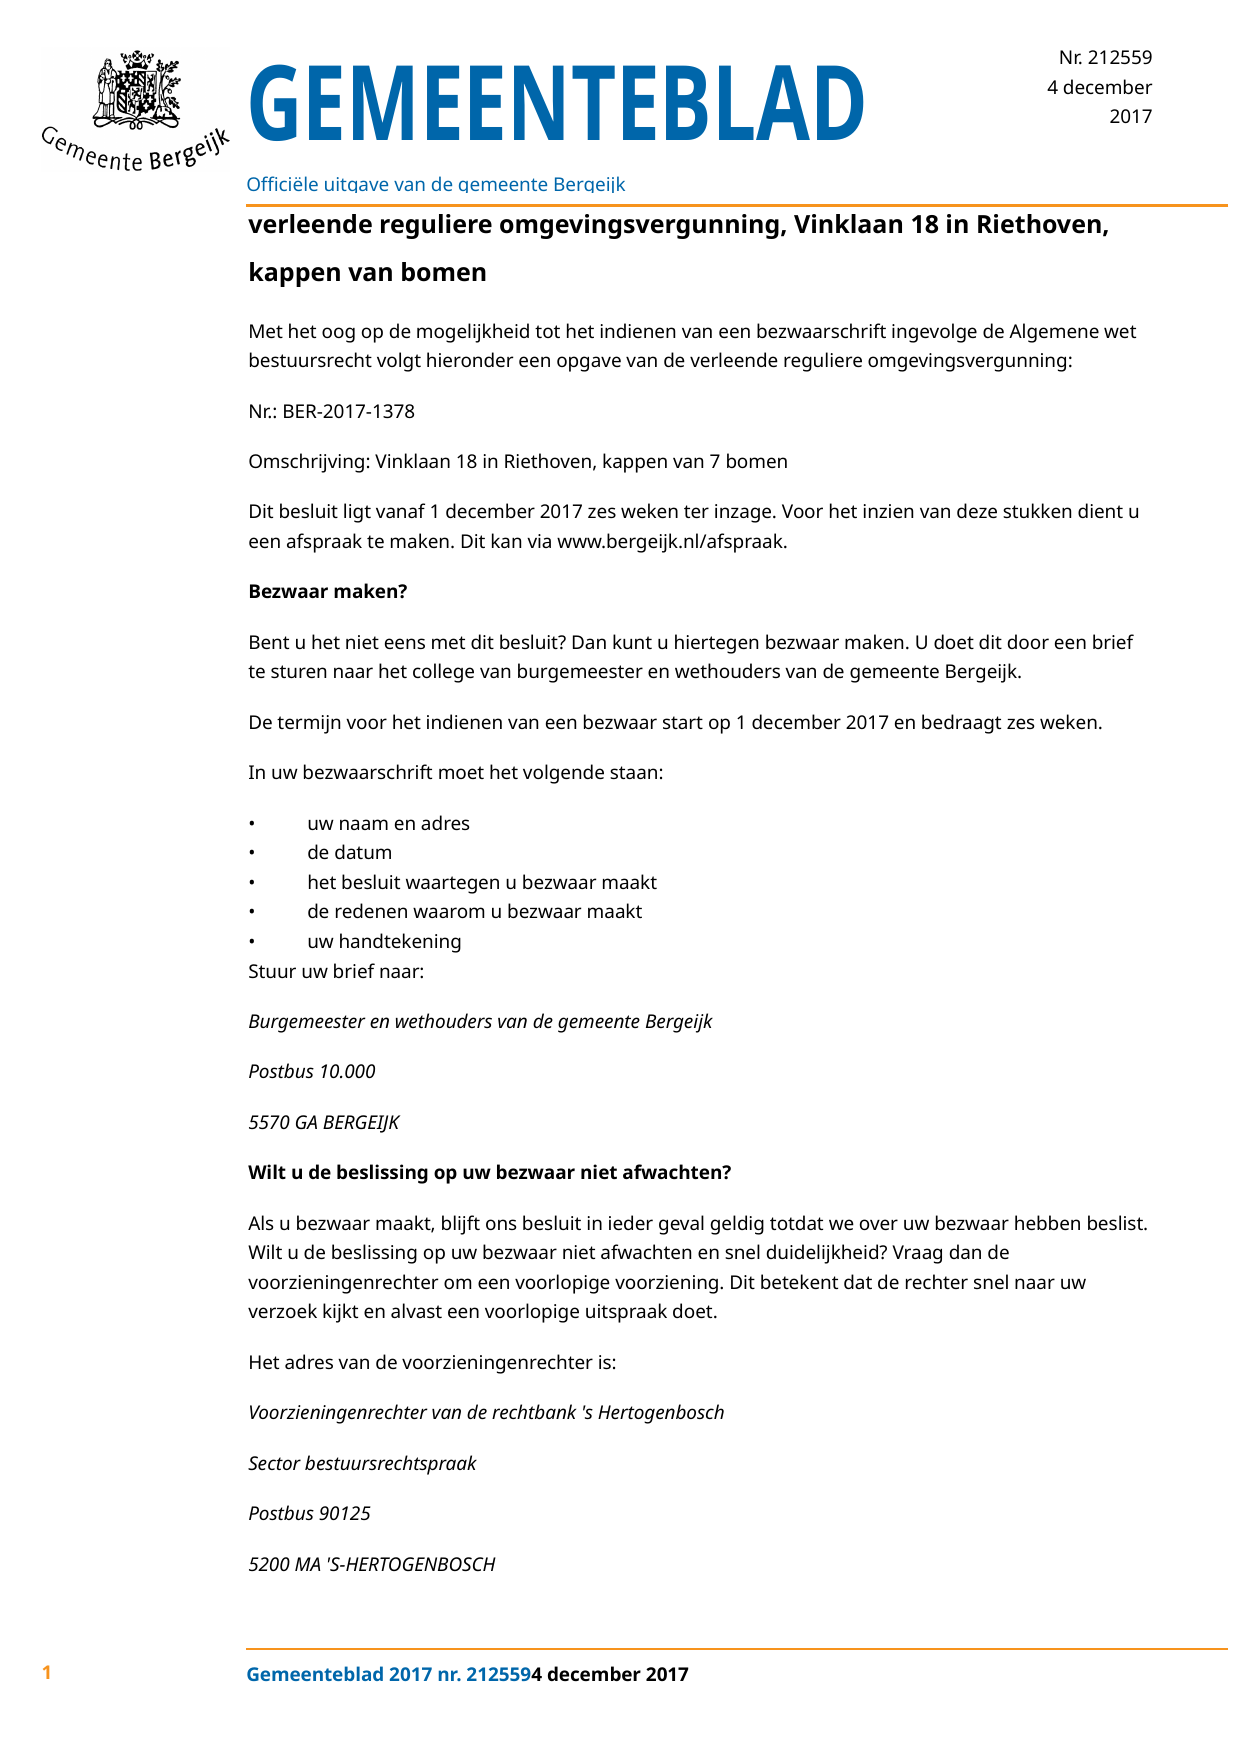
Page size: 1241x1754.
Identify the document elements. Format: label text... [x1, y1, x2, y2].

list uw handtekening [248, 928, 1152, 954]
text Met het oog op de mogelijkheid tot het indienen van een bezwaarschrift ingevolge de Algemene wet bestuursrecht volgt hieronder een opgave van de verleende reguliere omgevingsvergunning: [248, 318, 1152, 373]
text 5570 GA BERGEIJK [248, 1109, 1152, 1135]
list uw naam en adres [248, 810, 1152, 836]
text Als u bezwaar maakt, blijft ons besluit in ieder geval geldig totdat we over uw bezwaar hebben beslist. Wilt u de beslissing op uw bezwaar niet afwachten en snel duidelijkheid? Vraag dan de voorzieningenrechter om een voorlopige voorziening. Dit betekent dat de rechter snel naar uw verzoek kijkt en alvast een voorlopige uitspraak doet. [248, 1210, 1152, 1324]
text De termijn voor het indienen van een bezwaar start op 1 december 2017 en bedraagt zes weken. [248, 709, 1152, 735]
text Voorzieningenrechter van de rechtbank 's Hertogenbosch [248, 1399, 1152, 1425]
picture [41, 47, 231, 172]
text verleende reguliere omgevingsvergunning, Vinklaan 18 in Riethoven, kappen van bomen [248, 207, 1152, 288]
text Het adres van de voorzieningenrechter is: [248, 1349, 1152, 1375]
text Bent u het niet eens met dit besluit? Dan kunt u hiertegen bezwaar maken. U doet dit door een brief te sturen naar het college van burgemeester en wethouders van de gemeente Bergeijk. [248, 629, 1152, 684]
text Wilt u de beslissing op uw bezwaar niet afwachten? [248, 1159, 1152, 1185]
text 5200 MA 'S-HERTOGENBOSCH [248, 1551, 1152, 1577]
text Bezwaar maken? [248, 579, 1152, 604]
text Burgemeester en wethouders van de gemeente Bergeijk [248, 1008, 1152, 1034]
text Sector bestuursrechtspraak [248, 1450, 1152, 1476]
text Omschrijving: Vinklaan 18 in Riethoven, kappen van 7 bomen [248, 448, 1152, 474]
list het besluit waartegen u bezwaar maakt [248, 869, 1152, 895]
text In uw bezwaarschrift moet het volgende staan: [248, 759, 1152, 785]
text Postbus 10.000 [248, 1059, 1152, 1084]
list de datum [248, 839, 1152, 865]
list de redenen waarom u bezwaar maakt [248, 899, 1152, 924]
text Stuur uw brief naar: [248, 958, 1152, 984]
text Nr.: BER-2017-1378 [248, 398, 1152, 424]
text Postbus 90125 [248, 1500, 1152, 1526]
text Dit besluit ligt vanaf 1 december 2017 zes weken ter inzage. Voor het inzien van deze stukken dient u een afspraak te maken. Dit kan via www.bergeijk.nl/afspraak. [248, 499, 1152, 554]
